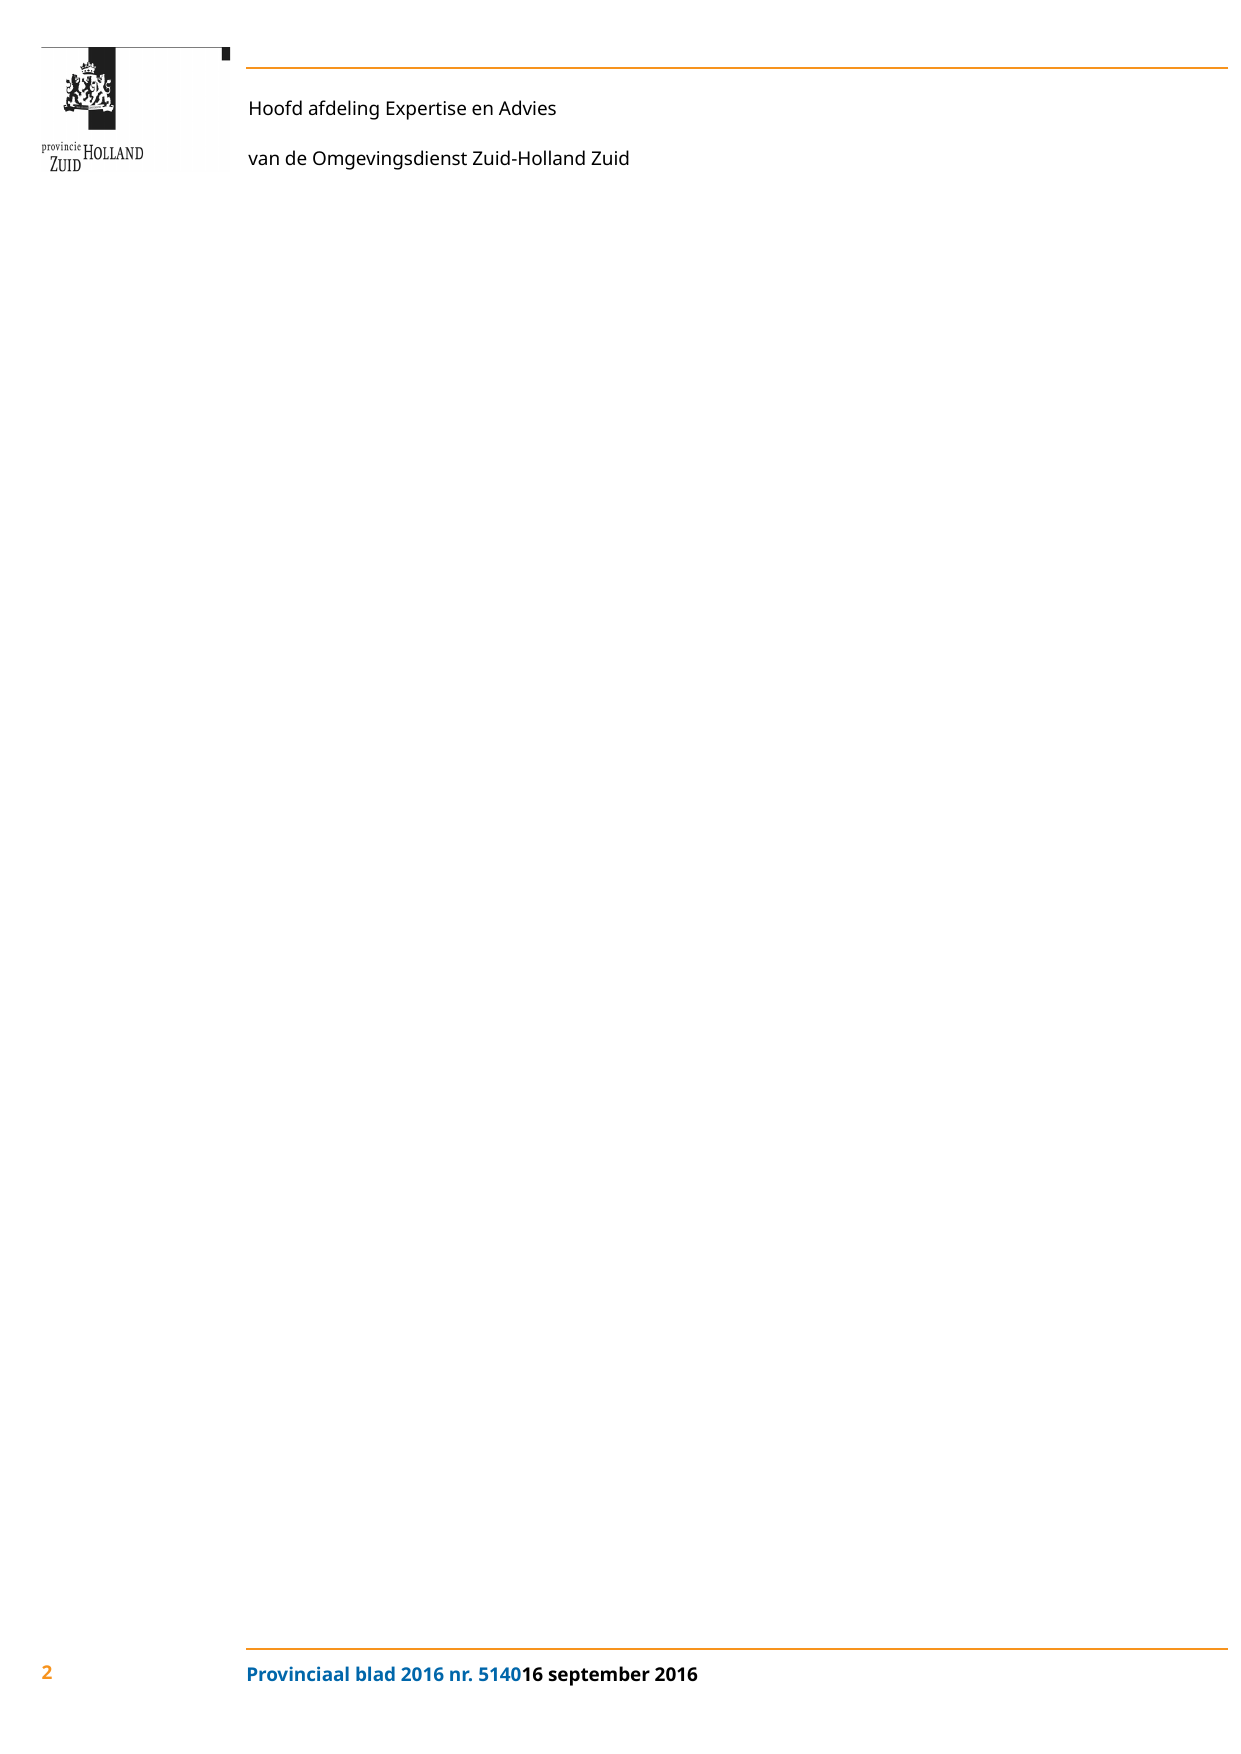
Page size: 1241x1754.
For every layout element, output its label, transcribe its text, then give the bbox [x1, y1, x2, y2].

picture [41, 47, 231, 172]
text Hoofd afdeling Expertise en Advies [248, 95, 1152, 121]
text van de Omgevingsdienst Zuid-Holland Zuid [248, 145, 1152, 171]
